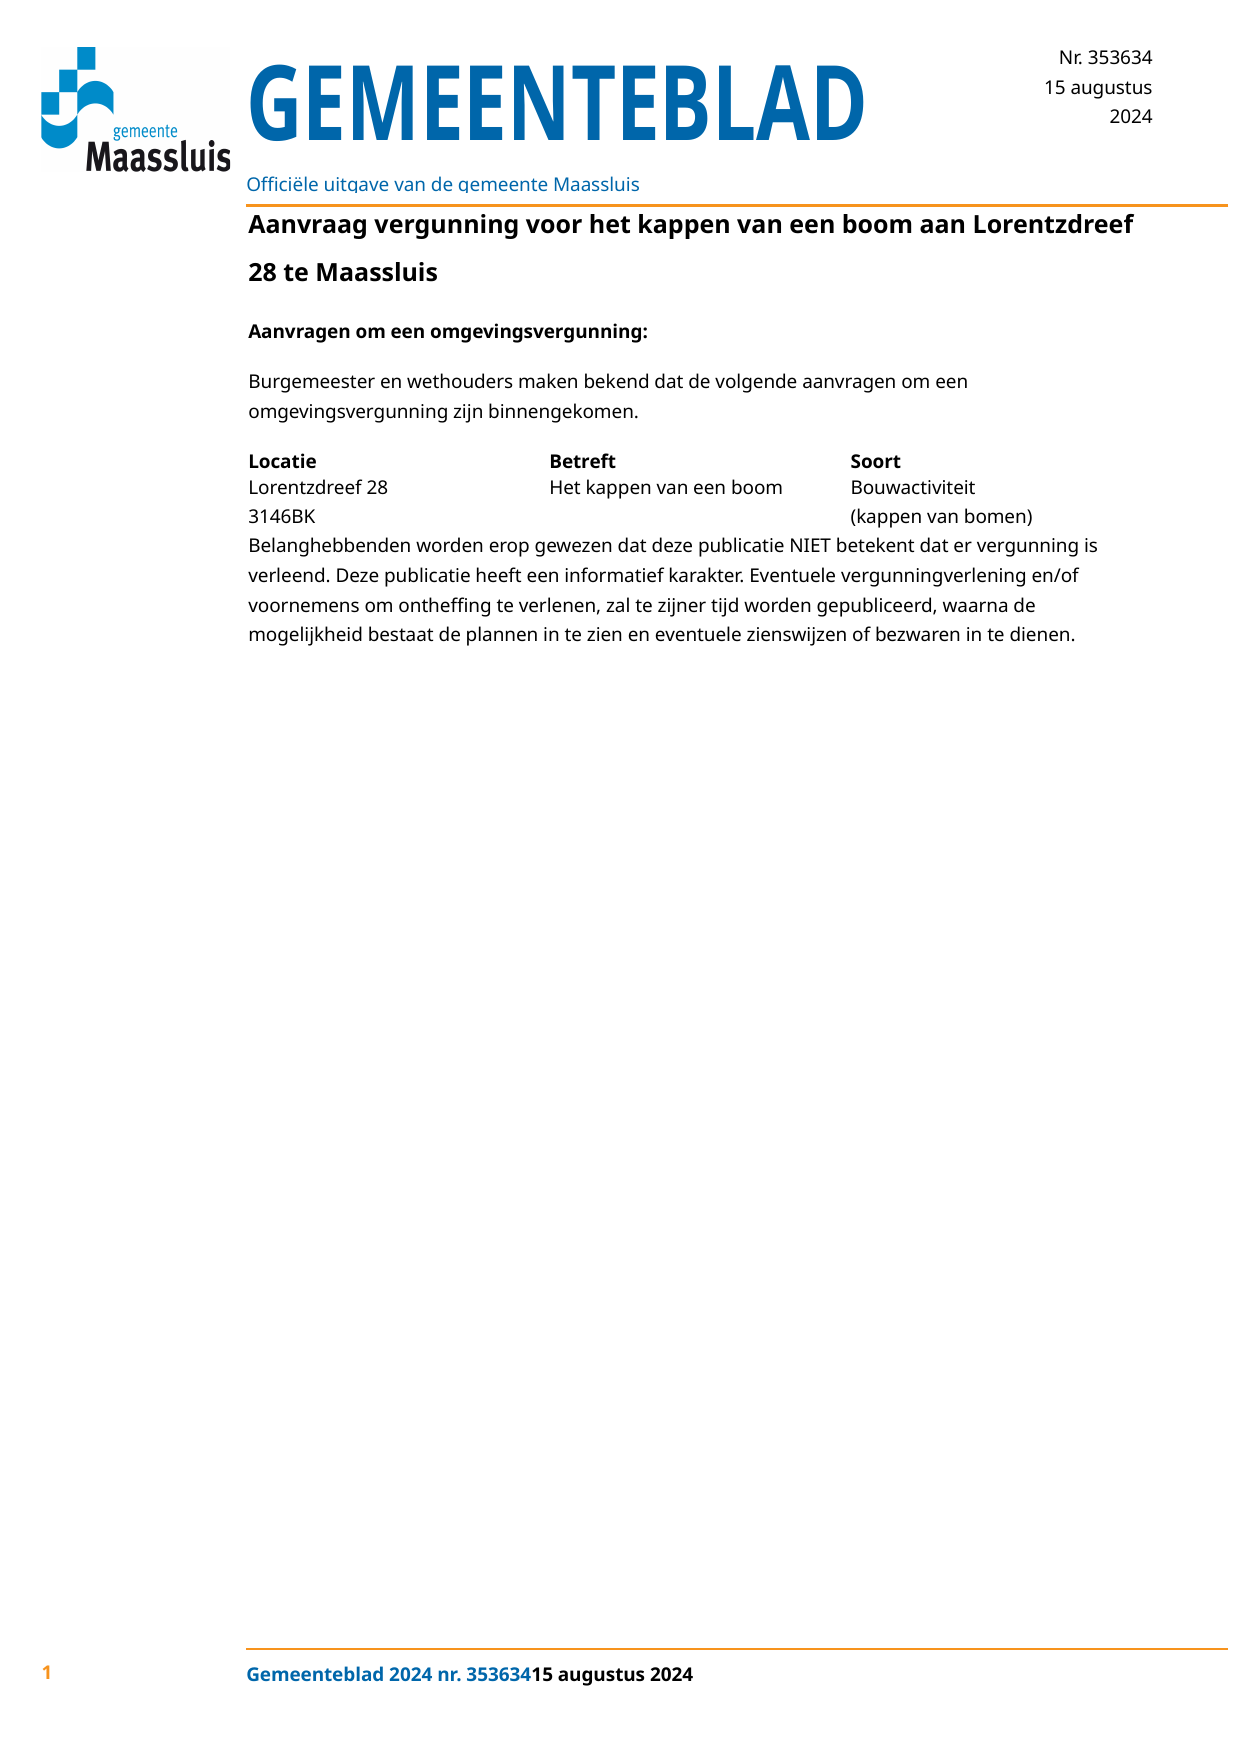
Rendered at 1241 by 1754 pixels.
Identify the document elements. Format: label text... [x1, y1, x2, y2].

text Belanghebbenden worden erop gewezen dat deze publicatie NIET betekent dat er vergunning is verleend. Deze publicatie heeft een informatief karakter. Eventuele vergunningverlening en/of voornemens om ontheffing te verlenen, zal te zijner tijd worden gepubliceerd, waarna de mogelijkheid bestaat de plannen in te zien en eventuele zienswijzen of bezwaren in te dienen. [248, 533, 1152, 647]
picture [41, 47, 77, 92]
table_header Soort [850, 449, 1152, 474]
text Aanvragen om een omgevingsvergunning: [248, 318, 1152, 344]
text Burgemeester en wethouders maken bekend dat de volgende aanvragen om een omgevingsvergunning zijn binnengekomen. [248, 368, 1152, 424]
table_header Betreft [549, 449, 850, 474]
text Aanvraag vergunning voor het kappen van een boom aan Lorentzdreef 28 te Maassluis [248, 207, 1152, 288]
table_cell Het kappen van een boom [549, 474, 850, 529]
table_cell Lorentzdreef 28 3146BK [248, 474, 549, 529]
table_header Locatie [248, 449, 549, 474]
table_cell Bouwactiviteit (kappen van bomen) [850, 474, 1152, 529]
picture [41, 47, 231, 172]
